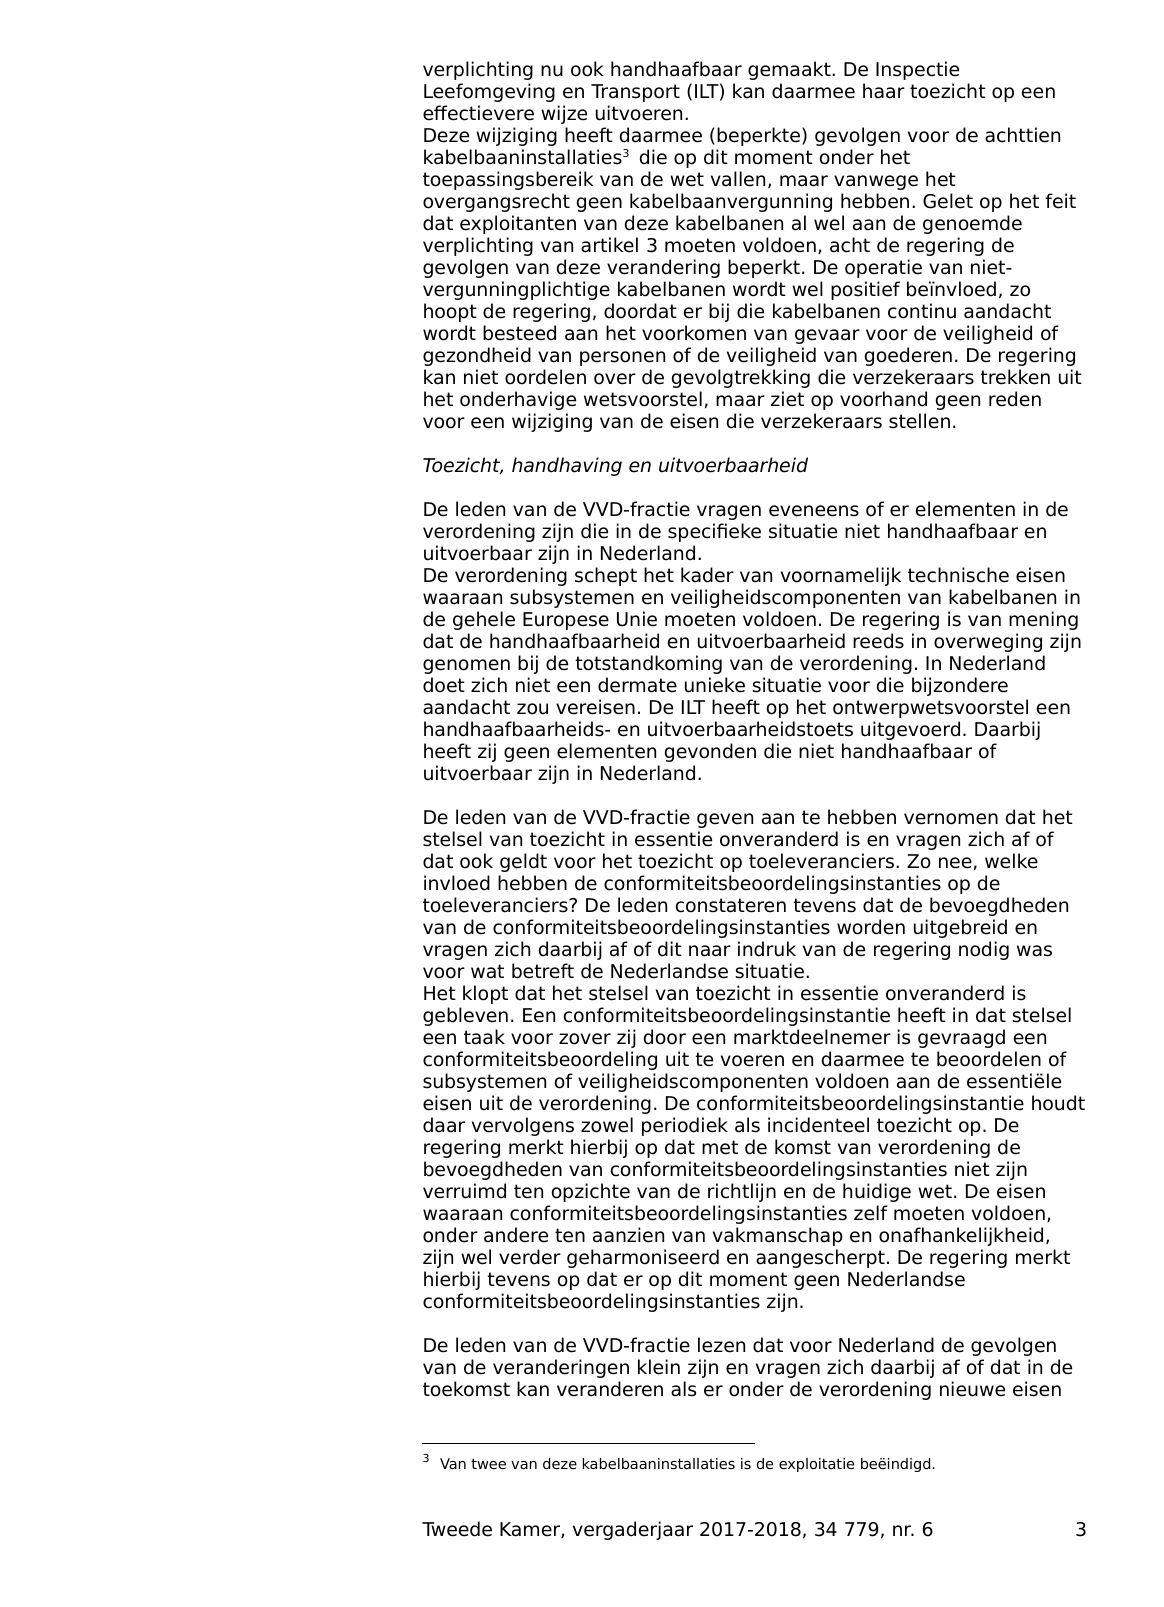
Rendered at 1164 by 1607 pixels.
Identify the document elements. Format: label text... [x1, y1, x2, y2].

text De leden van de VVD-fractie geven aan te hebben vernomen dat het stelsel van toezicht in essentie onveranderd is en vragen zich af of dat ook geldt voor het toezicht op toeleveranciers. Zo nee, welke invloed hebben de conformiteitsbeoordelingsinstanties op de toeleveranciers? De leden constateren tevens dat de bevoegdheden van de conformiteitsbeoordelingsinstanties worden uitgebreid en vragen zich daarbij af of dit naar indruk van de regering nodig was voor wat betreft de Nederlandse situatie. [422, 807, 1087, 983]
text Van twee van deze kabelbaaninstallaties is de exploitatie beëindigd. [422, 1452, 1087, 1474]
text De leden van de VVD-fractie vragen eveneens of er elementen in de verordening zijn die in de specifieke situatie niet handhaafbaar en uitvoerbaar zijn in Nederland. [422, 499, 1087, 565]
text verplichting nu ook handhaafbaar gemaakt. De Inspectie Leefomgeving en Transport (ILT) kan daarmee haar toezicht op een effectievere wijze uitvoeren. [422, 59, 1087, 125]
text Het klopt dat het stelsel van toezicht in essentie onveranderd is gebleven. Een conformiteitsbeoordelingsinstantie heeft in dat stelsel een taak voor zover zij door een marktdeelnemer is gevraagd een conformiteitsbeoordeling uit te voeren en daarmee te beoordelen of subsystemen of veiligheidscomponenten voldoen aan de essentiële eisen uit de verordening. De conformiteitsbeoordelingsinstantie houdt daar vervolgens zowel periodiek als incidenteel toezicht op. De regering merkt hierbij op dat met de komst van verordening de bevoegdheden van conformiteitsbeoordelingsinstanties niet zijn verruimd ten opzichte van de richtlijn en de huidige wet. De eisen waaraan conformiteitsbeoordelingsinstanties zelf moeten voldoen, onder andere ten aanzien van vakmanschap en onafhankelijkheid, zijn wel verder geharmoniseerd en aangescherpt. De regering merkt hierbij tevens op dat er op dit moment geen Nederlandse conformiteitsbeoordelingsinstanties zijn. [422, 983, 1087, 1312]
text De verordening schept het kader van voornamelijk technische eisen waaraan subsystemen en veiligheidscomponenten van kabelbanen in de gehele Europese Unie moeten voldoen. De regering is van mening dat de handhaafbaarheid en uitvoerbaarheid reeds in overweging zijn genomen bij de totstandkoming van de verordening. In Nederland doet zich niet een dermate unieke situatie voor die bijzondere aandacht zou vereisen. De ILT heeft op het ontwerpwetsvoorstel een handhaafbaarheids- en uitvoerbaarheidstoets uitgevoerd. Daarbij heeft zij geen elementen gevonden die niet handhaafbaar of uitvoerbaar zijn in Nederland. [422, 565, 1087, 785]
subtitle Toezicht, handhaving en uitvoerbaarheid [422, 455, 1087, 477]
text Deze wijziging heeft daarmee (beperkte) gevolgen voor de achttien kabelbaaninstallaties die op dit moment onder het toepassingsbereik van de wet vallen, maar vanwege het overgangsrecht geen kabelbaanvergunning hebben. Gelet op het feit dat exploitanten van deze kabelbanen al wel aan de genoemde verplichting van artikel 3 moeten voldoen, acht de regering de gevolgen van deze verandering beperkt. De operatie van niet-vergunningplichtige kabelbanen wordt wel positief beïnvloed, zo hoopt de regering, doordat er bij die kabelbanen continu aandacht wordt besteed aan het voorkomen van gevaar voor de veiligheid of gezondheid van personen of de veiligheid van goederen. De regering kan niet oordelen over de gevolgtrekking die verzekeraars trekken uit het onderhavige wetsvoorstel, maar ziet op voorhand geen reden voor een wijziging van de eisen die verzekeraars stellen. [422, 125, 1087, 433]
text De leden van de VVD-fractie lezen dat voor Nederland de gevolgen van de veranderingen klein zijn en vragen zich daarbij af of dat in de toekomst kan veranderen als er onder de verordening nieuwe eisen [422, 1335, 1087, 1401]
